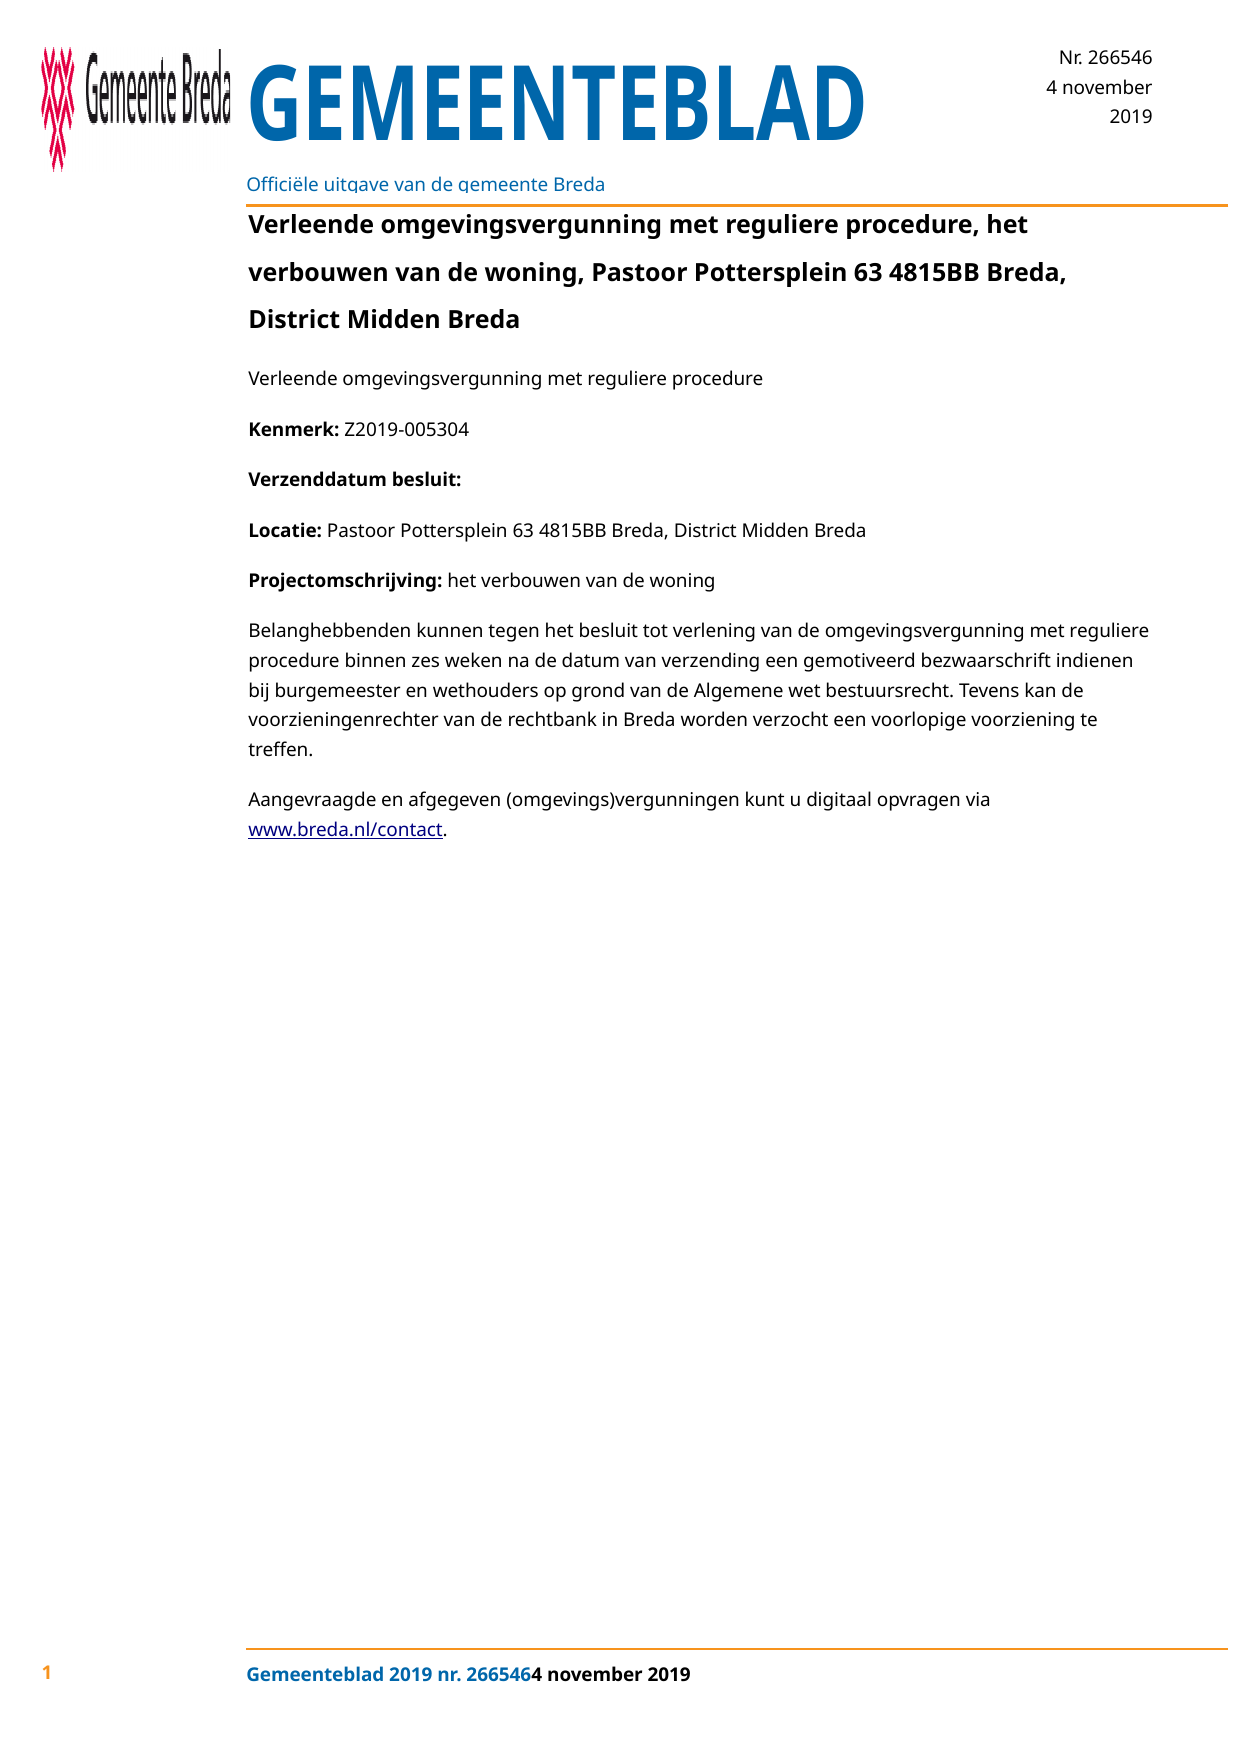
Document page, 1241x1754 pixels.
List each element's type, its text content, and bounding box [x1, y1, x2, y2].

text Projectomschrijving: het verbouwen van de woning [248, 567, 1152, 593]
text Belanghebbenden kunnen tegen het besluit tot verlening van de omgevingsvergunning met reguliere procedure binnen zes weken na de datum van verzending een gemotiveerd bezwaarschrift indienen bij burgemeester en wethouders op grond van de Algemene wet bestuursrecht. Tevens kan de voorzieningenrechter van de rechtbank in Breda worden verzocht een voorlopige voorziening te treffen. [248, 618, 1152, 762]
text Locatie: Pastoor Pottersplein 63 4815BB Breda, District Midden Breda [248, 517, 1152, 542]
text Verzenddatum besluit: [248, 466, 1152, 492]
text Verleende omgevingsvergunning met reguliere procedure [248, 366, 1152, 391]
text Verleende omgevingsvergunning met reguliere procedure, het verbouwen van de woning, Pastoor Pottersplein 63 4815BB Breda, District Midden Breda [248, 207, 1152, 336]
text Aangevraagde en afgegeven (omgevings)vergunningen kunt u digitaal opvragen via www.breda.nl/contact. [248, 786, 1152, 842]
text Kenmerk: Z2019-005304 [248, 416, 1152, 442]
picture [41, 47, 231, 172]
